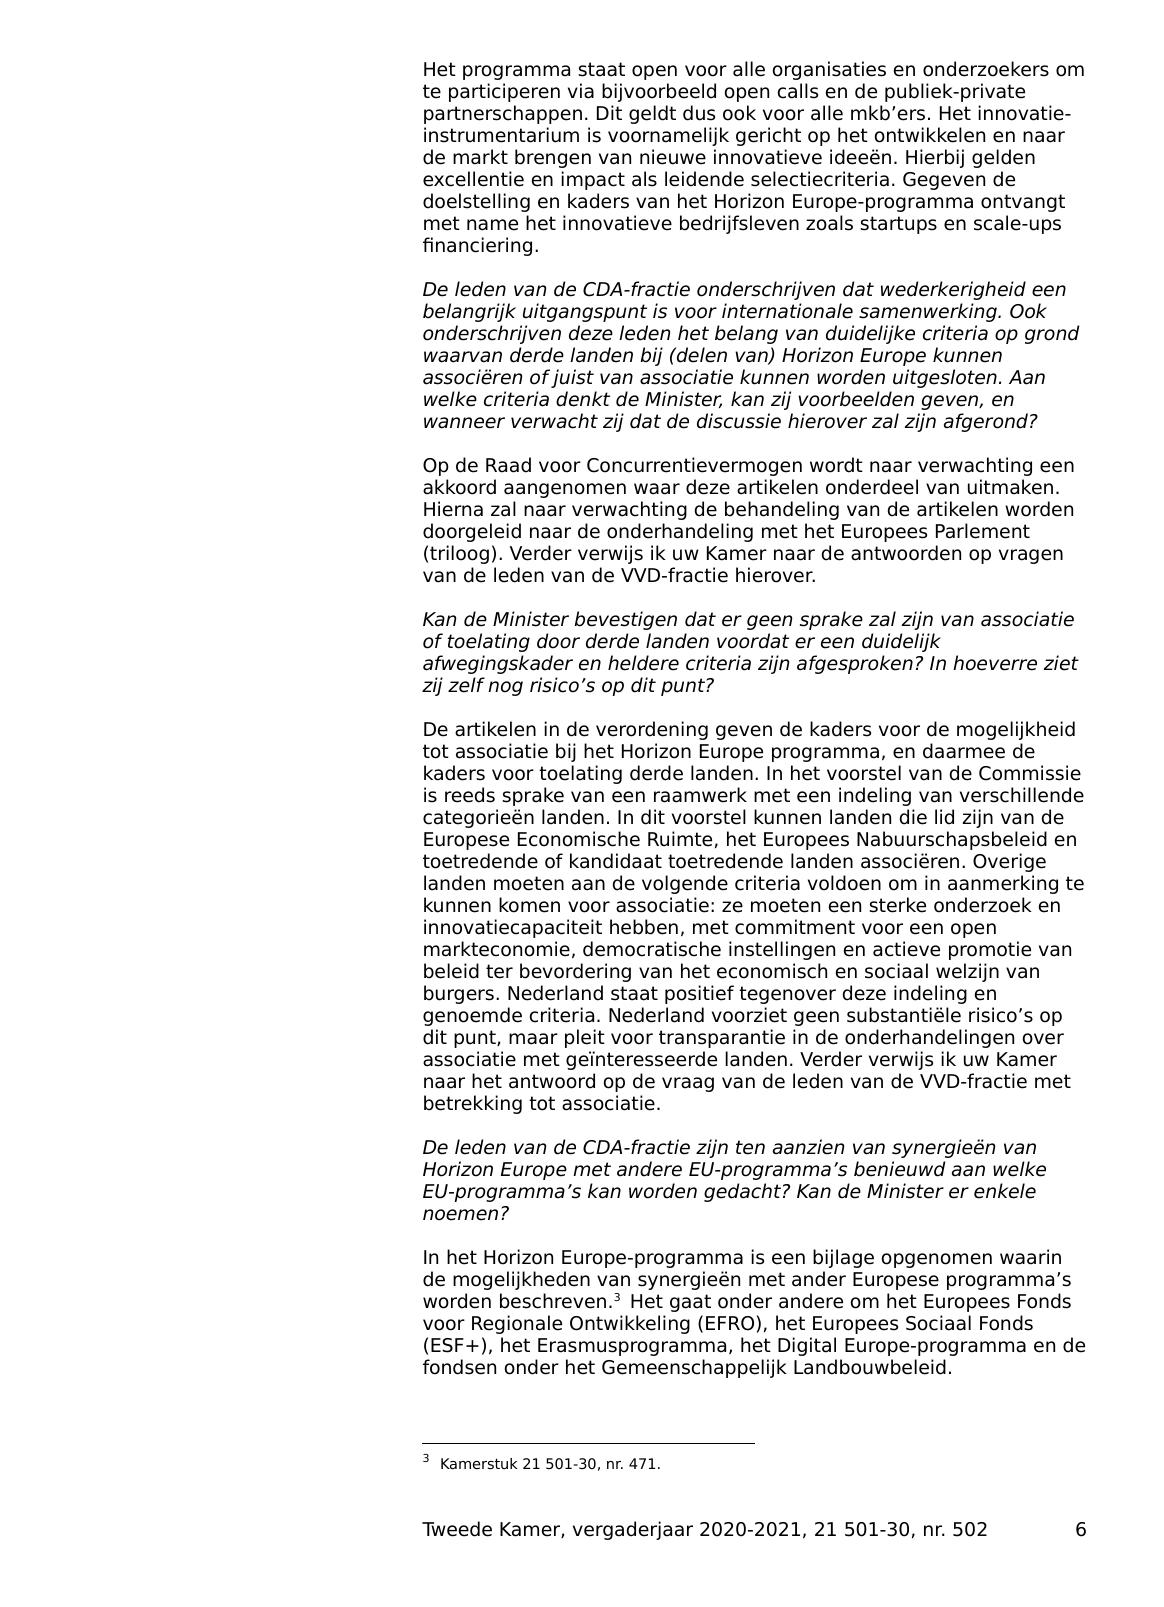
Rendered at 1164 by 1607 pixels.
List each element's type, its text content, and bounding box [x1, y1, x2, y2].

text Op de Raad voor Concurrentievermogen wordt naar verwachting een akkoord aangenomen waar deze artikelen onderdeel van uitmaken. Hierna zal naar verwachting de behandeling van de artikelen worden doorgeleid naar de onderhandeling met het Europees Parlement (triloog). Verder verwijs ik uw Kamer naar de antwoorden op vragen van de leden van de VVD-fractie hierover. [422, 455, 1087, 587]
text Kan de Minister bevestigen dat er geen sprake zal zijn van associatie of toelating door derde landen voordat er een duidelijk afwegingskader en heldere criteria zijn afgesproken? In hoeverre ziet zij zelf nog risico’s op dit punt? [422, 609, 1087, 697]
text De leden van de CDA-fractie onderschrijven dat wederkerigheid een belangrijk uitgangspunt is voor internationale samenwerking. Ook onderschrijven deze leden het belang van duidelijke criteria op grond waarvan derde landen bij (delen van) Horizon Europe kunnen associëren of juist van associatie kunnen worden uitgesloten. Aan welke criteria denkt de Minister, kan zij voorbeelden geven, en wanneer verwacht zij dat de discussie hierover zal zijn afgerond? [422, 279, 1087, 433]
text De leden van de CDA-fractie zijn ten aanzien van synergieën van Horizon Europe met andere EU-programma’s benieuwd aan welke EU-programma’s kan worden gedacht? Kan de Minister er enkele noemen? [422, 1137, 1087, 1225]
text Het programma staat open voor alle organisaties en onderzoekers om te participeren via bijvoorbeeld open calls en de publiek-private partnerschappen. Dit geldt dus ook voor alle mkb’ers. Het innovatie-instrumentarium is voornamelijk gericht op het ontwikkelen en naar de markt brengen van nieuwe innovatieve ideeën. Hierbij gelden excellentie en impact als leidende selectiecriteria. Gegeven de doelstelling en kaders van het Horizon Europe-programma ontvangt met name het innovatieve bedrijfsleven zoals startups en scale-ups financiering. [422, 59, 1087, 257]
text Kamerstuk 21 501-30, nr. 471. [422, 1452, 1087, 1474]
text In het Horizon Europe-programma is een bijlage opgenomen waarin de mogelijkheden van synergieën met ander Europese programma’s worden beschreven. Het gaat onder andere om het Europees Fonds voor Regionale Ontwikkeling (EFRO), het Europees Sociaal Fonds (ESF+), het Erasmusprogramma, het Digital Europe-programma en de fondsen onder het Gemeenschappelijk Landbouwbeleid. [422, 1247, 1087, 1379]
text De artikelen in de verordening geven de kaders voor de mogelijkheid tot associatie bij het Horizon Europe programma, en daarmee de kaders voor toelating derde landen. In het voorstel van de Commissie is reeds sprake van een raamwerk met een indeling van verschillende categorieën landen. In dit voorstel kunnen landen die lid zijn van de Europese Economische Ruimte, het Europees Nabuurschapsbeleid en toetredende of kandidaat toetredende landen associëren. Overige landen moeten aan de volgende criteria voldoen om in aanmerking te kunnen komen voor associatie: ze moeten een sterke onderzoek en innovatiecapaciteit hebben, met commitment voor een open markteconomie, democratische instellingen en actieve promotie van beleid ter bevordering van het economisch en sociaal welzijn van burgers. Nederland staat positief tegenover deze indeling en genoemde criteria. Nederland voorziet geen substantiële risico’s op dit punt, maar pleit voor transparantie in de onderhandelingen over associatie met geïnteresseerde landen. Verder verwijs ik uw Kamer naar het antwoord op de vraag van de leden van de VVD-fractie met betrekking tot associatie. [422, 719, 1087, 1115]
